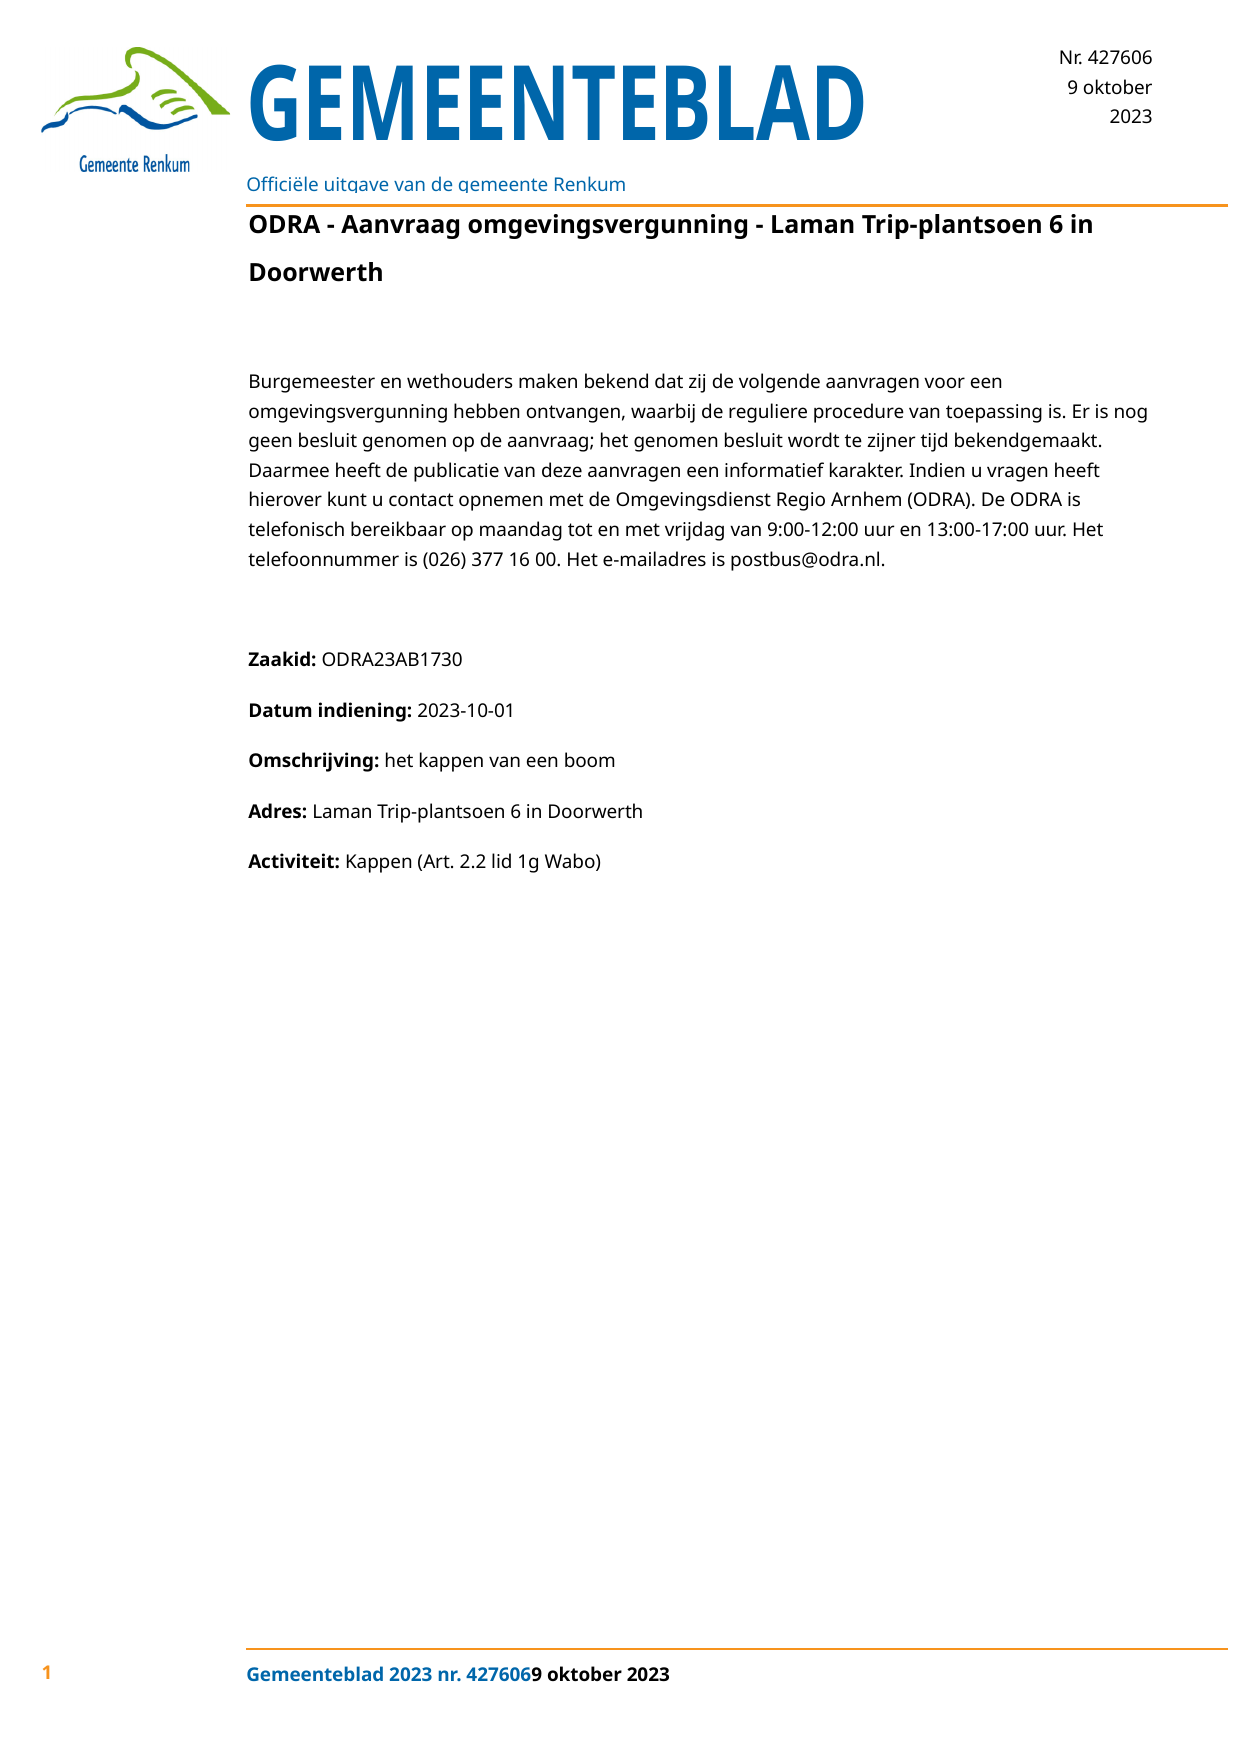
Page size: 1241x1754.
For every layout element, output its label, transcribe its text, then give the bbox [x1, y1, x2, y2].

text ODRA - Aanvraag omgevingsvergunning - Laman Trip-plantsoen 6 in Doorwerth [248, 207, 1152, 288]
text Activiteit: Kappen (Art. 2.2 lid 1g Wabo) [248, 848, 1152, 874]
text Zaakid: ODRA23AB1730 [248, 647, 1152, 672]
text Adres: Laman Trip-plantsoen 6 in Doorwerth [248, 798, 1152, 824]
text Omschrijving: het kappen van een boom [248, 747, 1152, 773]
text Datum indiening: 2023-10-01 [248, 697, 1152, 723]
text Burgemeester en wethouders maken bekend dat zij de volgende aanvragen voor een omgevingsvergunning hebben ontvangen, waarbij de reguliere procedure van toepassing is. Er is nog geen besluit genomen op de aanvraag; het genomen besluit wordt te zijner tijd bekendgemaakt. Daarmee heeft de publicatie van deze aanvragen een informatief karakter. Indien u vragen heeft hierover kunt u contact opnemen met de Omgevingsdienst Regio Arnhem (ODRA). De ODRA is telefonisch bereikbaar op maandag tot en met vrijdag van 9:00-12:00 uur en 13:00-17:00 uur. Het telefoonnummer is (026) 377 16 00. Het e-mailadres is postbus@odra.nl. [248, 368, 1152, 572]
picture [41, 47, 231, 172]
